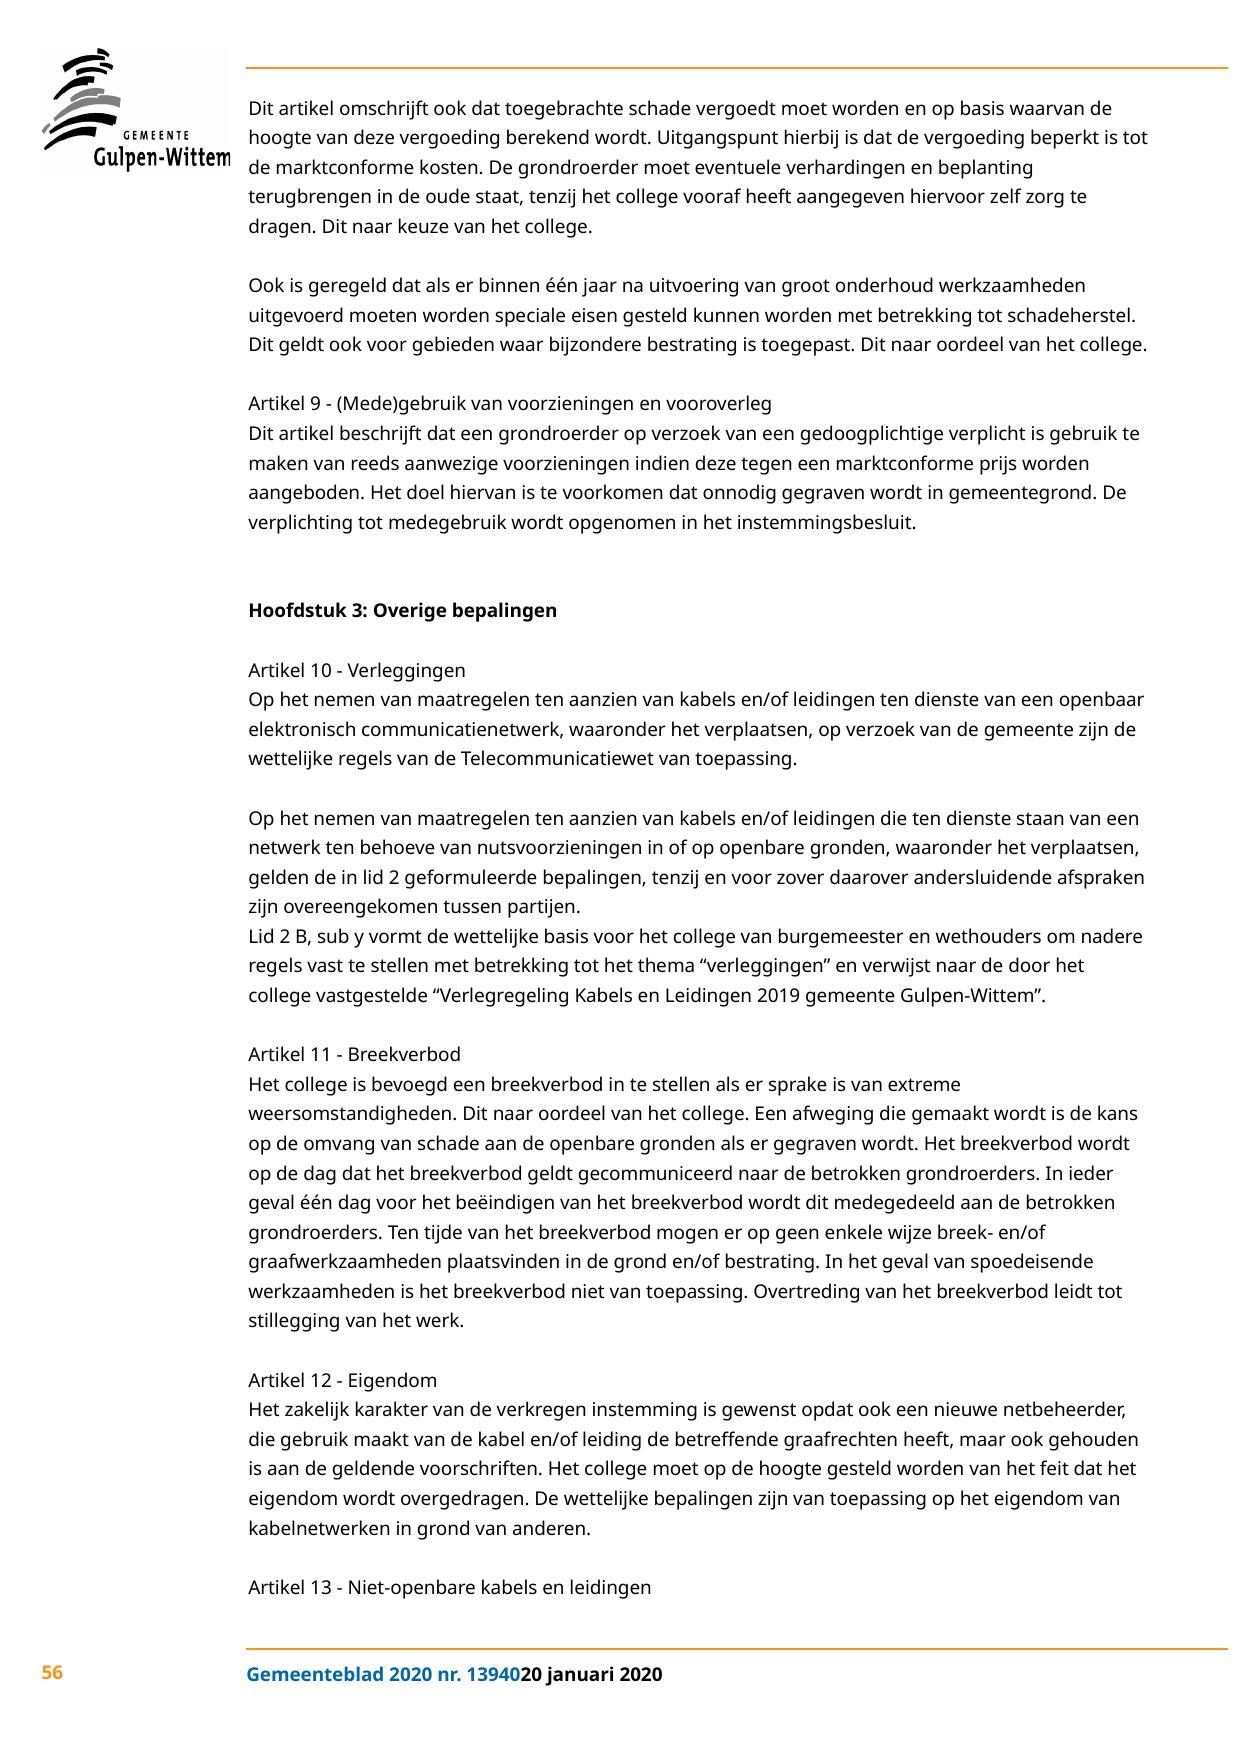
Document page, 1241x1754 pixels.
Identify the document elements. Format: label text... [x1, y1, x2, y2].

text Op het nemen van maatregelen ten aanzien van kabels en/of leidingen die ten dienste staan van een netwerk ten behoeve van nutsvoorzieningen in of op openbare gronden, waaronder het verplaatsen, gelden de in lid 2 geformuleerde bepalingen, tenzij en voor zover daarover andersluidende afspraken zijn overeengekomen tussen partijen. [248, 805, 1152, 919]
text Artikel 13 - Niet-openbare kabels en leidingen [248, 1574, 1152, 1600]
text Artikel 9 - (Mede)gebruik van voorzieningen en vooroverleg [248, 391, 1152, 416]
text Ook is geregeld dat als er binnen één jaar na uitvoering van groot onderhoud werkzaamheden uitgevoerd moeten worden speciale eisen gesteld kunnen worden met betrekking tot schadeherstel. Dit geldt ook voor gebieden waar bijzondere bestrating is toegepast. Dit naar oordeel van het college. [248, 272, 1152, 357]
text Het college is bevoegd een breekverbod in te stellen als er sprake is van extreme weersomstandigheden. Dit naar oordeel van het college. Een afweging die gemaakt wordt is de kans op de omvang van schade aan de openbare gronden als er gegraven wordt. Het breekverbod wordt op de dag dat het breekverbod geldt gecommuniceerd naar de betrokken grondroerders. In ieder geval één dag voor het beëindigen van het breekverbod wordt dit medegedeeld aan de betrokken grondroerders. Ten tijde van het breekverbod mogen er op geen enkele wijze breek- en/of graafwerkzaamheden plaatsvinden in de grond en/of bestrating. In het geval van spoedeisende werkzaamheden is het breekverbod niet van toepassing. Overtreding van het breekverbod leidt tot stillegging van het werk. [248, 1071, 1152, 1333]
text Artikel 12 - Eigendom [248, 1367, 1152, 1393]
picture [41, 47, 231, 172]
text Het zakelijk karakter van de verkregen instemming is gewenst opdat ook een nieuwe netbeheerder, die gebruik maakt van de kabel en/of leiding de betreffende graafrechten heeft, maar ook gehouden is aan de geldende voorschriften. Het college moet op de hoogte gesteld worden van het feit dat het eigendom wordt overgedragen. De wettelijke bepalingen zijn van toepassing op het eigendom van kabelnetwerken in grond van anderen. [248, 1396, 1152, 1541]
text Lid 2 B, sub y vormt de wettelijke basis voor het college van burgemeester en wethouders om nadere regels vast te stellen met betrekking tot het thema “verleggingen” en verwijst naar de door het college vastgestelde “Verlegregeling Kabels en Leidingen 2019 gemeente Gulpen-Wittem”. [248, 923, 1152, 1008]
text Op het nemen van maatregelen ten aanzien van kabels en/of leidingen ten dienste van een openbaar elektronisch communicatienetwerk, waaronder het verplaatsen, op verzoek van de gemeente zijn de wettelijke regels van de Telecommunicatiewet van toepassing. [248, 686, 1152, 771]
text Artikel 10 - Verleggingen [248, 657, 1152, 683]
text Dit artikel omschrijft ook dat toegebrachte schade vergoedt moet worden en op basis waarvan de hoogte van deze vergoeding berekend wordt. Uitgangspunt hierbij is dat de vergoeding beperkt is tot de marktconforme kosten. De grondroerder moet eventuele verhardingen en beplanting terugbrengen in de oude staat, tenzij het college vooraf heeft aangegeven hiervoor zelf zorg te dragen. Dit naar keuze van het college. [248, 95, 1152, 239]
text Artikel 11 - Breekverbod [248, 1041, 1152, 1067]
text Dit artikel beschrijft dat een grondroerder op verzoek van een gedoogplichtige verplicht is gebruik te maken van reeds aanwezige voorzieningen indien deze tegen een marktconforme prijs worden aangeboden. Het doel hiervan is te voorkomen dat onnodig gegraven wordt in gemeentegrond. De verplichting tot medegebruik wordt opgenomen in het instemmingsbesluit. [248, 420, 1152, 535]
text Hoofdstuk 3: Overige bepalingen [248, 598, 1152, 623]
